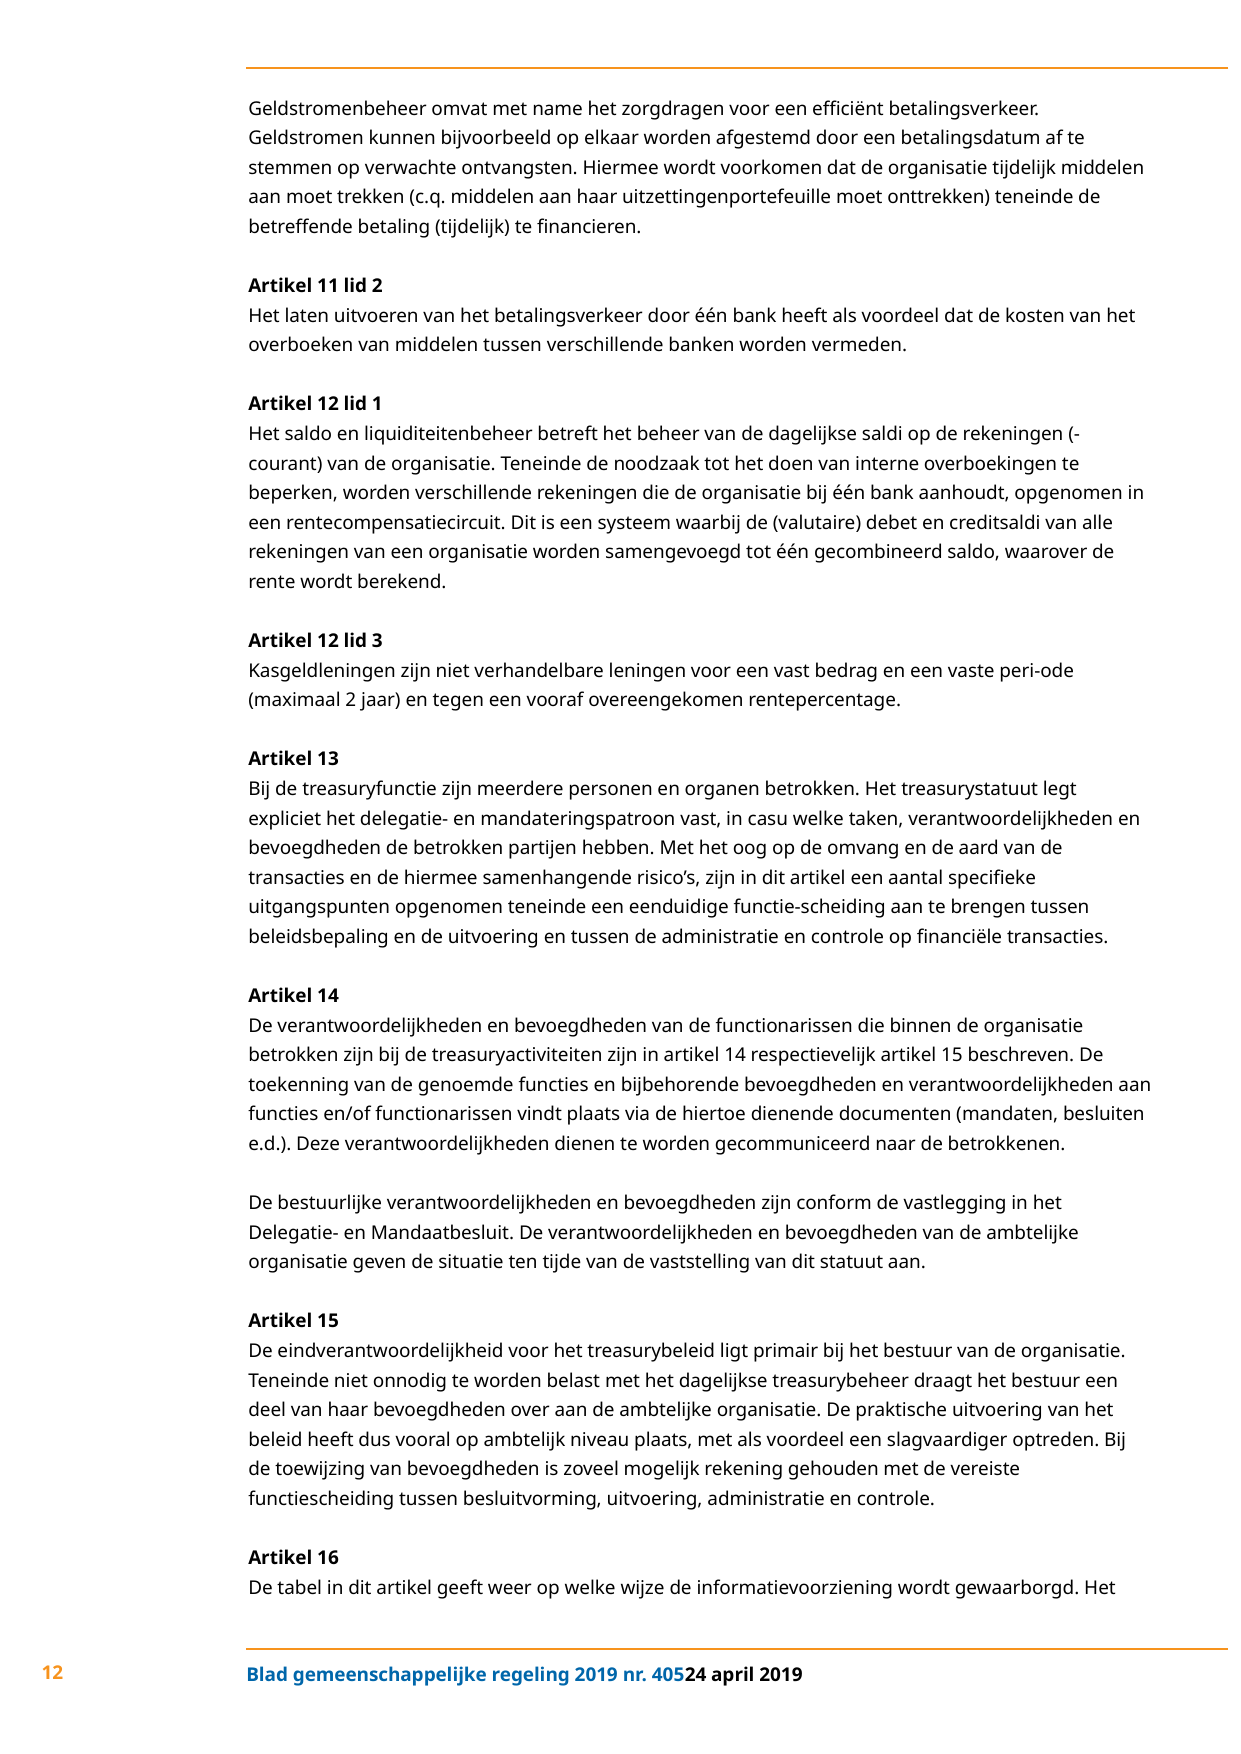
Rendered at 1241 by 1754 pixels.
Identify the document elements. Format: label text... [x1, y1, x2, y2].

text Artikel 12 lid 1 [248, 391, 1152, 416]
text De bestuurlijke verantwoordelijkheden en bevoegdheden zijn conform de vastlegging in het Delegatie- en Mandaatbesluit. De verantwoordelijkheden en bevoegdheden van de ambtelijke organisatie geven de situatie ten tijde van de vaststelling van dit statuut aan. [248, 1189, 1152, 1274]
text Bij de treasuryfunctie zijn meerdere personen en organen betrokken. Het treasurystatuut legt expliciet het delegatie- en mandateringspatroon vast, in casu welke taken, verantwoordelijkheden en bevoegdheden de betrokken partijen hebben. Met het oog op de omvang en de aard van de transacties en de hiermee samenhangende risico’s, zijn in dit artikel een aantal specifieke uitgangspunten opgenomen teneinde een eenduidige functie-scheiding aan te brengen tussen beleidsbepaling en de uitvoering en tussen de administratie en controle op financiële transacties. [248, 775, 1152, 949]
text Geldstromenbeheer omvat met name het zorgdragen voor een efficiënt betalingsverkeer. Geldstromen kunnen bijvoorbeeld op elkaar worden afgestemd door een betalingsdatum af te stemmen op verwachte ontvangsten. Hiermee wordt voorkomen dat de organisatie tijdelijk middelen aan moet trekken (c.q. middelen aan haar uitzettingenportefeuille moet onttrekken) teneinde de betreffende betaling (tijdelijk) te financieren. [248, 95, 1152, 239]
text De tabel in dit artikel geeft weer op welke wijze de informatievoorziening wordt gewaarborgd. Het [248, 1574, 1152, 1600]
picture [41, 47, 231, 172]
text Artikel 13 [248, 746, 1152, 771]
text Het saldo en liquiditeitenbeheer betreft het beheer van de dagelijkse saldi op de rekeningen (-courant) van de organisatie. Teneinde de noodzaak tot het doen van interne overboekingen te beperken, worden verschillende rekeningen die de organisatie bij één bank aanhoudt, opgenomen in een rentecompensatiecircuit. Dit is een systeem waarbij de (valutaire) debet en creditsaldi van alle rekeningen van een organisatie worden samengevoegd tot één gecombineerd saldo, waarover de rente wordt berekend. [248, 420, 1152, 594]
text Artikel 15 [248, 1308, 1152, 1333]
text Kasgeldleningen zijn niet verhandelbare leningen voor een vast bedrag en een vaste peri-ode (maximaal 2 jaar) en tegen een vooraf overeengekomen rentepercentage. [248, 657, 1152, 712]
text Artikel 12 lid 3 [248, 627, 1152, 653]
text De eindverantwoordelijkheid voor het treasurybeleid ligt primair bij het bestuur van de organisatie. Teneinde niet onnodig te worden belast met het dagelijkse treasurybeheer draagt het bestuur een deel van haar bevoegdheden over aan de ambtelijke organisatie. De praktische uitvoering van het beleid heeft dus vooral op ambtelijk niveau plaats, met als voordeel een slagvaardiger optreden. Bij de toewijzing van bevoegdheden is zoveel mogelijk rekening gehouden met de vereiste functiescheiding tussen besluitvorming, uitvoering, administratie en controle. [248, 1337, 1152, 1511]
text Het laten uitvoeren van het betalingsverkeer door één bank heeft als voordeel dat de kosten van het overboeken van middelen tussen verschillende banken worden vermeden. [248, 302, 1152, 357]
text Artikel 14 [248, 982, 1152, 1008]
text De verantwoordelijkheden en bevoegdheden van de functionarissen die binnen de organisatie betrokken zijn bij de treasuryactiviteiten zijn in artikel 14 respectievelijk artikel 15 beschreven. De toekenning van de genoemde functies en bijbehorende bevoegdheden en verantwoordelijkheden aan functies en/of functionarissen vindt plaats via de hiertoe dienende documenten (mandaten, besluiten e.d.). Deze verantwoordelijkheden dienen te worden gecommuniceerd naar de betrokkenen. [248, 1012, 1152, 1156]
text Artikel 11 lid 2 [248, 272, 1152, 298]
text Artikel 16 [248, 1544, 1152, 1570]
